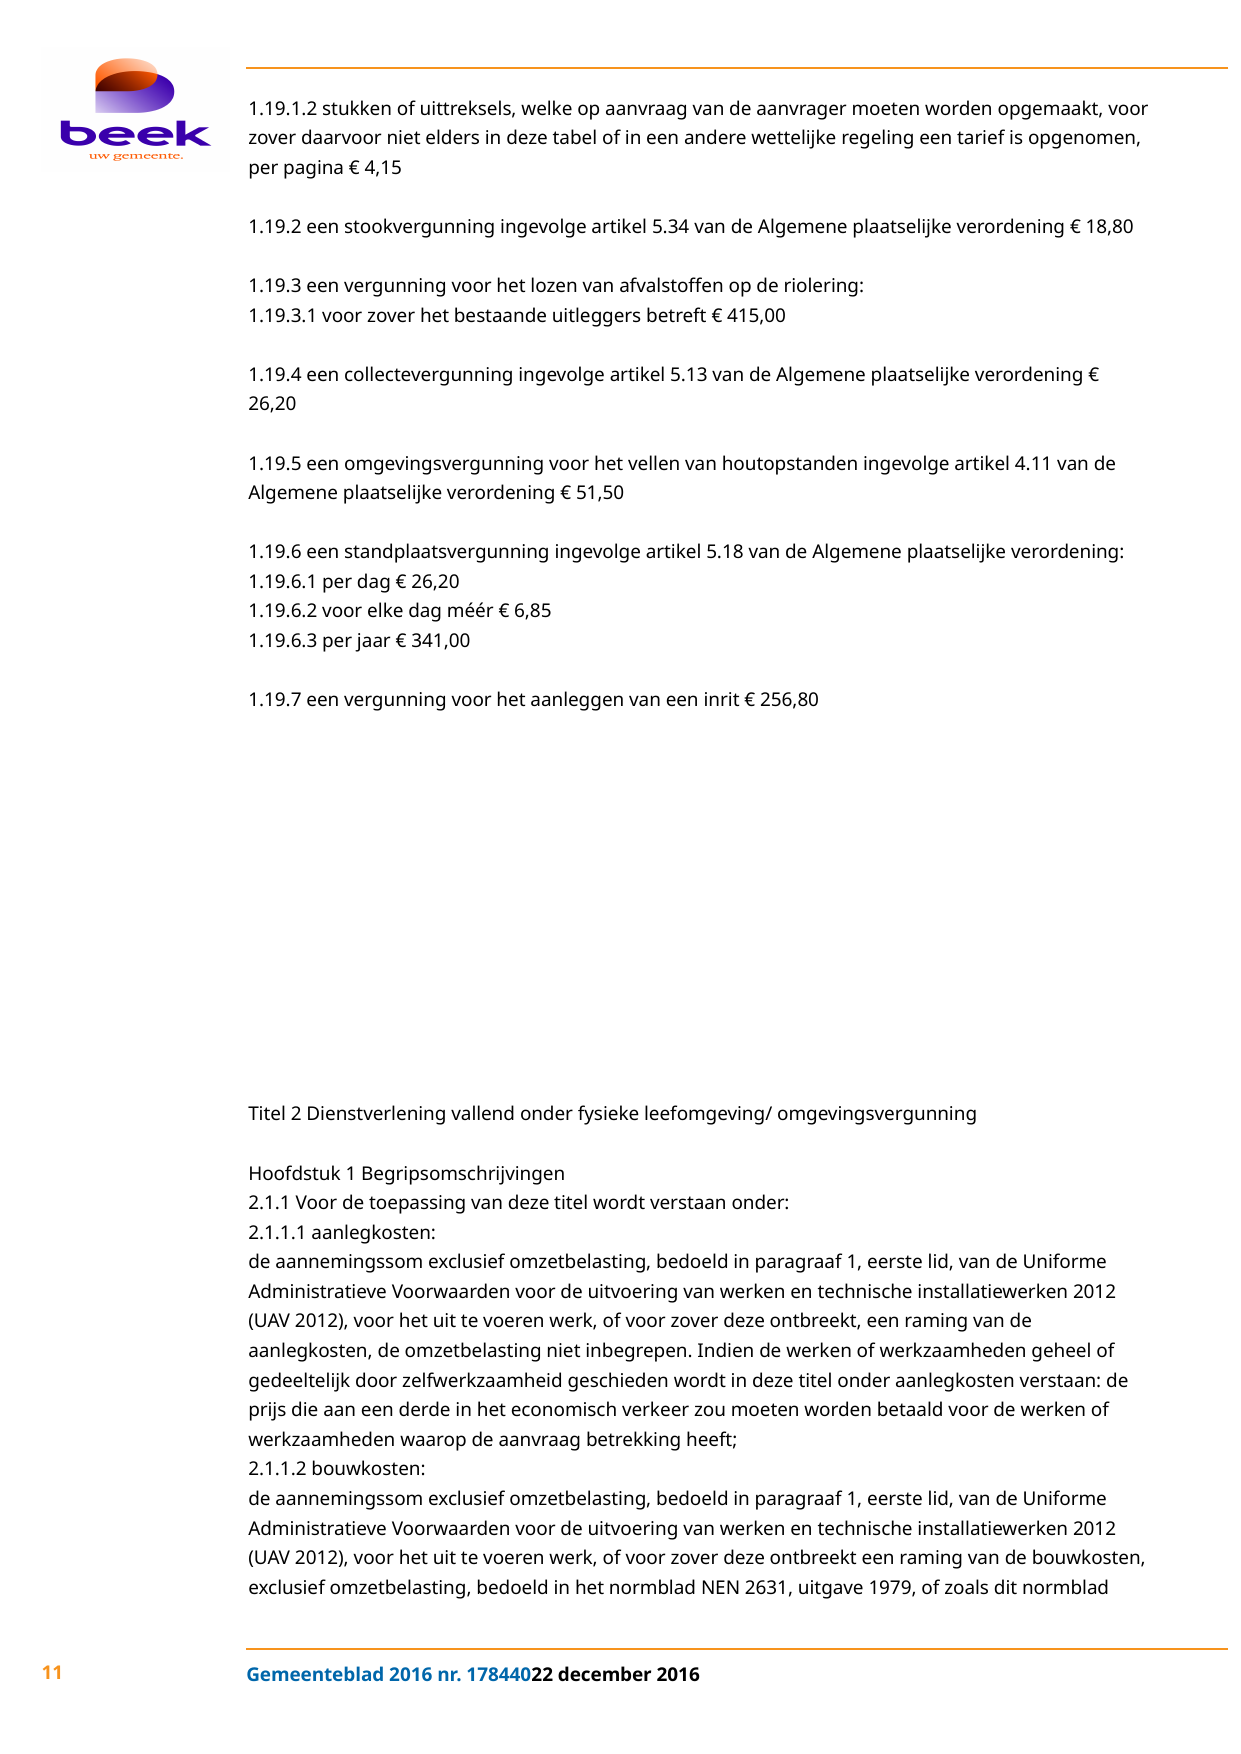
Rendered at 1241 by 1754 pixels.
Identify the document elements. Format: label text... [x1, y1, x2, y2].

text 1.19.7 een vergunning voor het aanleggen van een inrit € 256,80 [248, 686, 1152, 712]
text Hoofdstuk 1 Begripsomschrijvingen [248, 1160, 1152, 1186]
text 1.19.1.2 stukken of uittreksels, welke op aanvraag van de aanvrager moeten worden opgemaakt, voor zover daarvoor niet elders in deze tabel of in een andere wettelijke regeling een tarief is opgenomen, per pagina € 4,15 [248, 95, 1152, 180]
text 1.19.3.1 voor zover het bestaande uitleggers betreft € 415,00 [248, 302, 1152, 328]
text de aannemingssom exclusief omzetbelasting, bedoeld in paragraaf 1, eerste lid, van de Uniforme Administratieve Voorwaarden voor de uitvoering van werken en technische installatiewerken 2012 (UAV 2012), voor het uit te voeren werk, of voor zover deze ontbreekt, een raming van de aanlegkosten, de omzetbelasting niet inbegrepen. Indien de werken of werkzaamheden geheel of gedeeltelijk door zelfwerkzaamheid geschieden wordt in deze titel onder aanlegkosten verstaan: de prijs die aan een derde in het economisch verkeer zou moeten worden betaald voor de werken of werkzaamheden waarop de aanvraag betrekking heeft; [248, 1248, 1152, 1452]
picture [41, 47, 231, 172]
text 1.19.6.3 per jaar € 341,00 [248, 627, 1152, 653]
text 1.19.6.1 per dag € 26,20 [248, 568, 1152, 594]
text 1.19.4 een collectevergunning ingevolge artikel 5.13 van de Algemene plaatselijke verordening € 26,20 [248, 361, 1152, 416]
text 1.19.6.2 voor elke dag méér € 6,85 [248, 598, 1152, 623]
text 1.19.2 een stookvergunning ingevolge artikel 5.34 van de Algemene plaatselijke verordening € 18,80 [248, 213, 1152, 239]
text 2.1.1.1 aanlegkosten: [248, 1219, 1152, 1245]
text 1.19.6 een standplaatsvergunning ingevolge artikel 5.18 van de Algemene plaatselijke verordening: [248, 538, 1152, 564]
text 1.19.5 een omgevingsvergunning voor het vellen van houtopstanden ingevolge artikel 4.11 van de Algemene plaatselijke verordening € 51,50 [248, 450, 1152, 505]
text 2.1.1 Voor de toepassing van deze titel wordt verstaan onder: [248, 1189, 1152, 1215]
text 2.1.1.2 bouwkosten: [248, 1456, 1152, 1481]
text de aannemingssom exclusief omzetbelasting, bedoeld in paragraaf 1, eerste lid, van de Uniforme Administratieve Voorwaarden voor de uitvoering van werken en technische installatiewerken 2012 (UAV 2012), voor het uit te voeren werk, of voor zover deze ontbreekt een raming van de bouwkosten, exclusief omzetbelasting, bedoeld in het normblad NEN 2631, uitgave 1979, of zoals dit normblad [248, 1485, 1152, 1600]
text Titel 2 Dienstverlening vallend onder fysieke leefomgeving/ omgevingsvergunning [248, 1101, 1152, 1126]
text 1.19.3 een vergunning voor het lozen van afvalstoffen op de riolering: [248, 272, 1152, 298]
